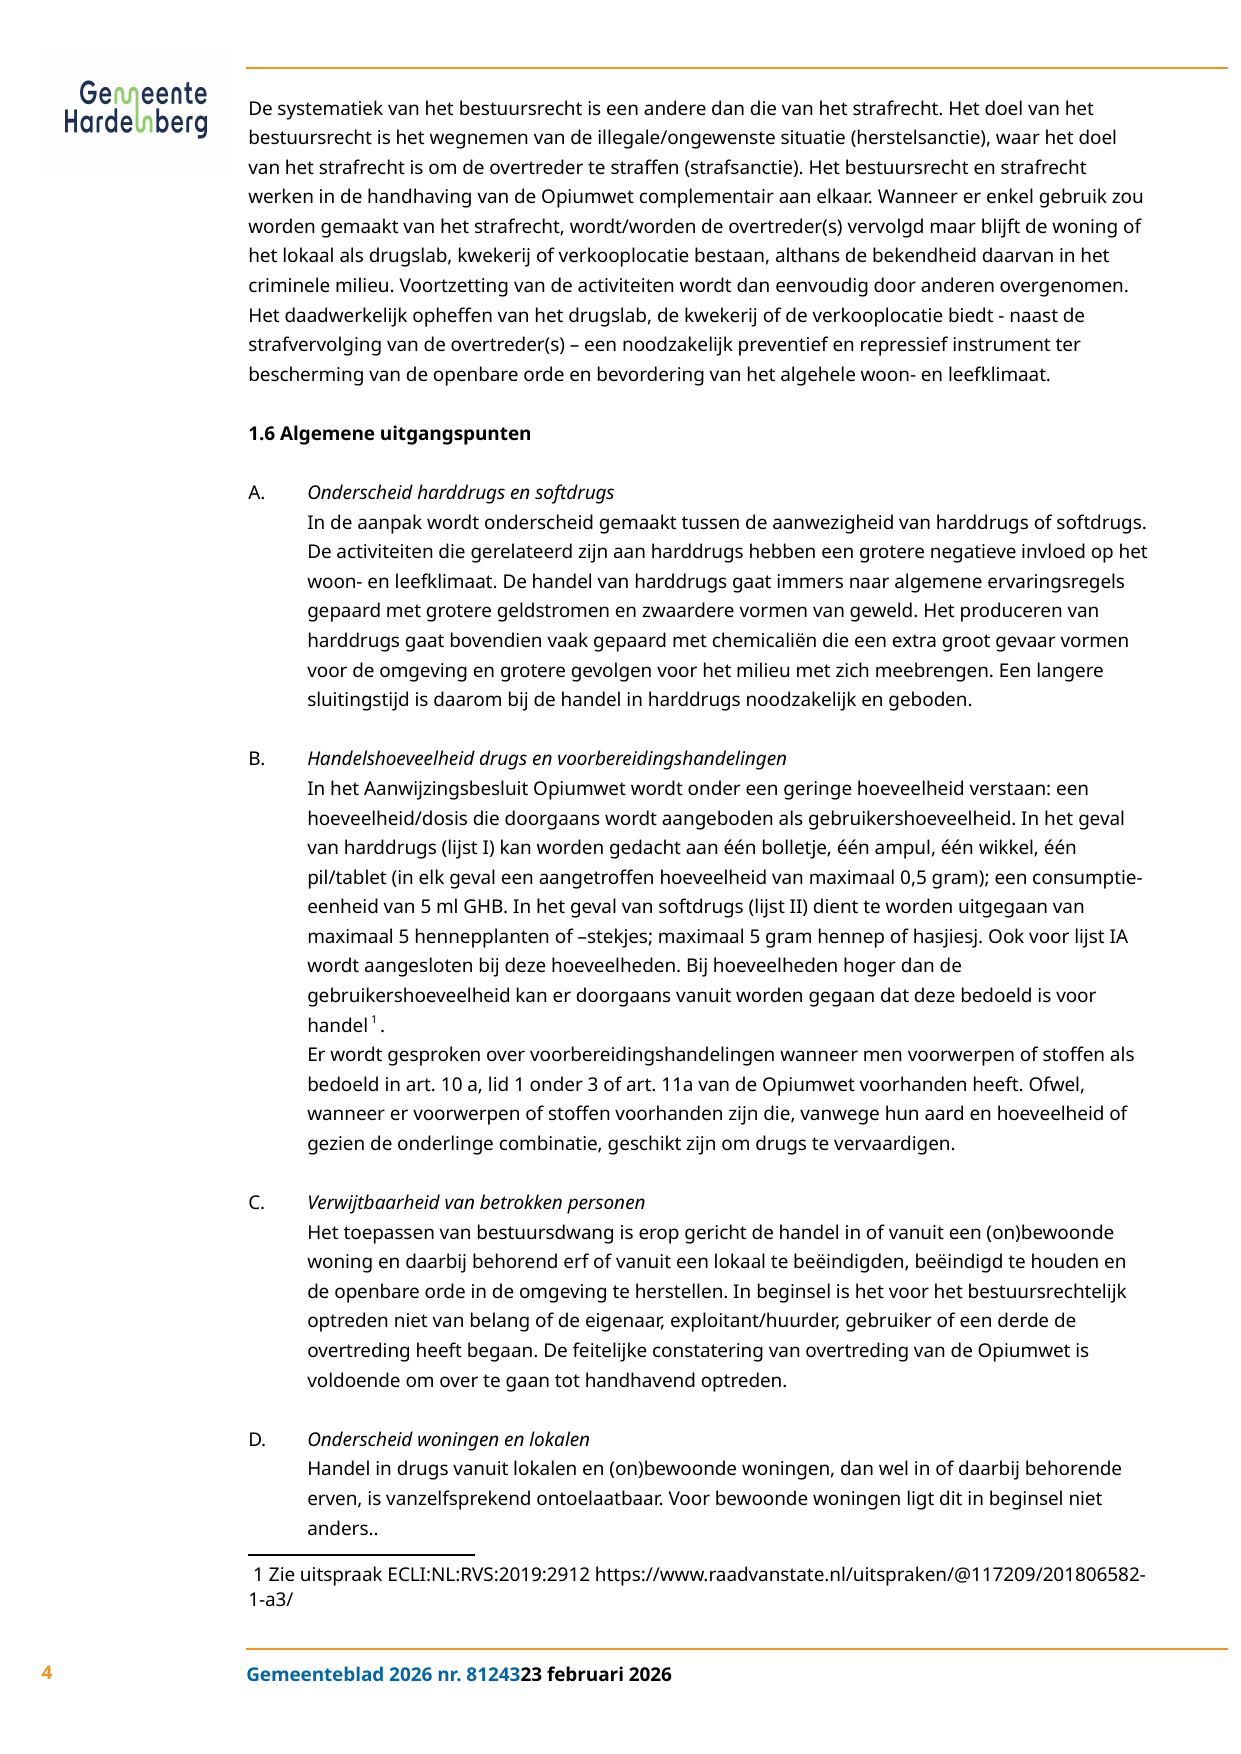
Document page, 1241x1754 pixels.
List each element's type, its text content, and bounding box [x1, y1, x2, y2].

list Er wordt gesproken over voorbereidingshandelingen wanneer men voorwerpen of stoffen als bedoeld in art. 10 a, lid 1 onder 3 of art. 11a van de Opiumwet voorhanden heeft. Ofwel, wanneer er voorwerpen of stoffen voorhanden zijn die, vanwege hun aard en hoeveelheid of gezien de onderlinge combinatie, geschikt zijn om drugs te vervaardigen. [248, 1041, 1152, 1156]
list In het Aanwijzingsbesluit Opiumwet wordt onder een geringe hoeveelheid verstaan: een hoeveelheid/dosis die doorgaans wordt aangeboden als gebruikershoeveelheid. In het geval van harddrugs (lijst I) kan worden gedacht aan één bolletje, één ampul, één wikkel, één pil/tablet (in elk geval een aangetroffen hoeveelheid van maximaal 0,5 gram); een consumptie-eenheid van 5 ml GHB. In het geval van softdrugs (lijst II) dient te worden uitgegaan van maximaal 5 hennepplanten of –stekjes; maximaal 5 gram hennep of hasjiesj. Ook voor lijst IA wordt aangesloten bij deze hoeveelheden. Bij hoeveelheden hoger dan de gebruikershoeveelheid kan er doorgaans vanuit worden gegaan dat deze bedoeld is voor handel. [248, 775, 1152, 1038]
list Verwijtbaarheid van betrokken personen [248, 1189, 1152, 1215]
list Handelshoeveelheid drugs en voorbereidingshandelingen [248, 746, 1152, 771]
list Onderscheid harddrugs en softdrugs [248, 479, 1152, 505]
list Onderscheid woningen en lokalen [248, 1426, 1152, 1452]
list Het toepassen van bestuursdwang is erop gericht de handel in of vanuit een (on)bewoonde woning en daarbij behorend erf of vanuit een lokaal te beëindigden, beëindigd te houden en de openbare orde in de omgeving te herstellen. In beginsel is het voor het bestuursrechtelijk optreden niet van belang of de eigenaar, exploitant/huurder, gebruiker of een derde de overtreding heeft begaan. De feitelijke constatering van overtreding van de Opiumwet is voldoende om over te gaan tot handhavend optreden. [248, 1219, 1152, 1393]
list Zie uitspraak ECLI:NL:RVS:2019:2912 https://www.raadvanstate.nl/uitspraken/@117209/201806582-1-a3/ [248, 1561, 1152, 1612]
list In de aanpak wordt onderscheid gemaakt tussen de aanwezigheid van harddrugs of softdrugs. De activiteiten die gerelateerd zijn aan harddrugs hebben een grotere negatieve invloed op het woon- en leefklimaat. De handel van harddrugs gaat immers naar algemene ervaringsregels gepaard met grotere geldstromen en zwaardere vormen van geweld. Het produceren van harddrugs gaat bovendien vaak gepaard met chemicaliën die een extra groot gevaar vormen voor de omgeving en grotere gevolgen voor het milieu met zich meebrengen. Een langere sluitingstijd is daarom bij de handel in harddrugs noodzakelijk en geboden. [248, 509, 1152, 712]
list Handel in drugs vanuit lokalen en (on)bewoonde woningen, dan wel in of daarbij behorende erven, is vanzelfsprekend ontoelaatbaar. Voor bewoonde woningen ligt dit in beginsel niet anders.. [248, 1456, 1152, 1541]
picture [41, 47, 231, 172]
text De systematiek van het bestuursrecht is een andere dan die van het strafrecht. Het doel van het bestuursrecht is het wegnemen van de illegale/ongewenste situatie (herstelsanctie), waar het doel van het strafrecht is om de overtreder te straffen (strafsanctie). Het bestuursrecht en strafrecht werken in de handhaving van de Opiumwet complementair aan elkaar. Wanneer er enkel gebruik zou worden gemaakt van het strafrecht, wordt/worden de overtreder(s) vervolgd maar blijft de woning of het lokaal als drugslab, kwekerij of verkooplocatie bestaan, althans de bekendheid daarvan in het criminele milieu. Voortzetting van de activiteiten wordt dan eenvoudig door anderen overgenomen. Het daadwerkelijk opheffen van het drugslab, de kwekerij of de verkooplocatie biedt - naast de strafvervolging van de overtreder(s) – een noodzakelijk preventief en repressief instrument ter bescherming van de openbare orde en bevordering van het algehele woon- en leefklimaat. [248, 95, 1152, 387]
text 1.6 Algemene uitgangspunten [248, 420, 1152, 446]
